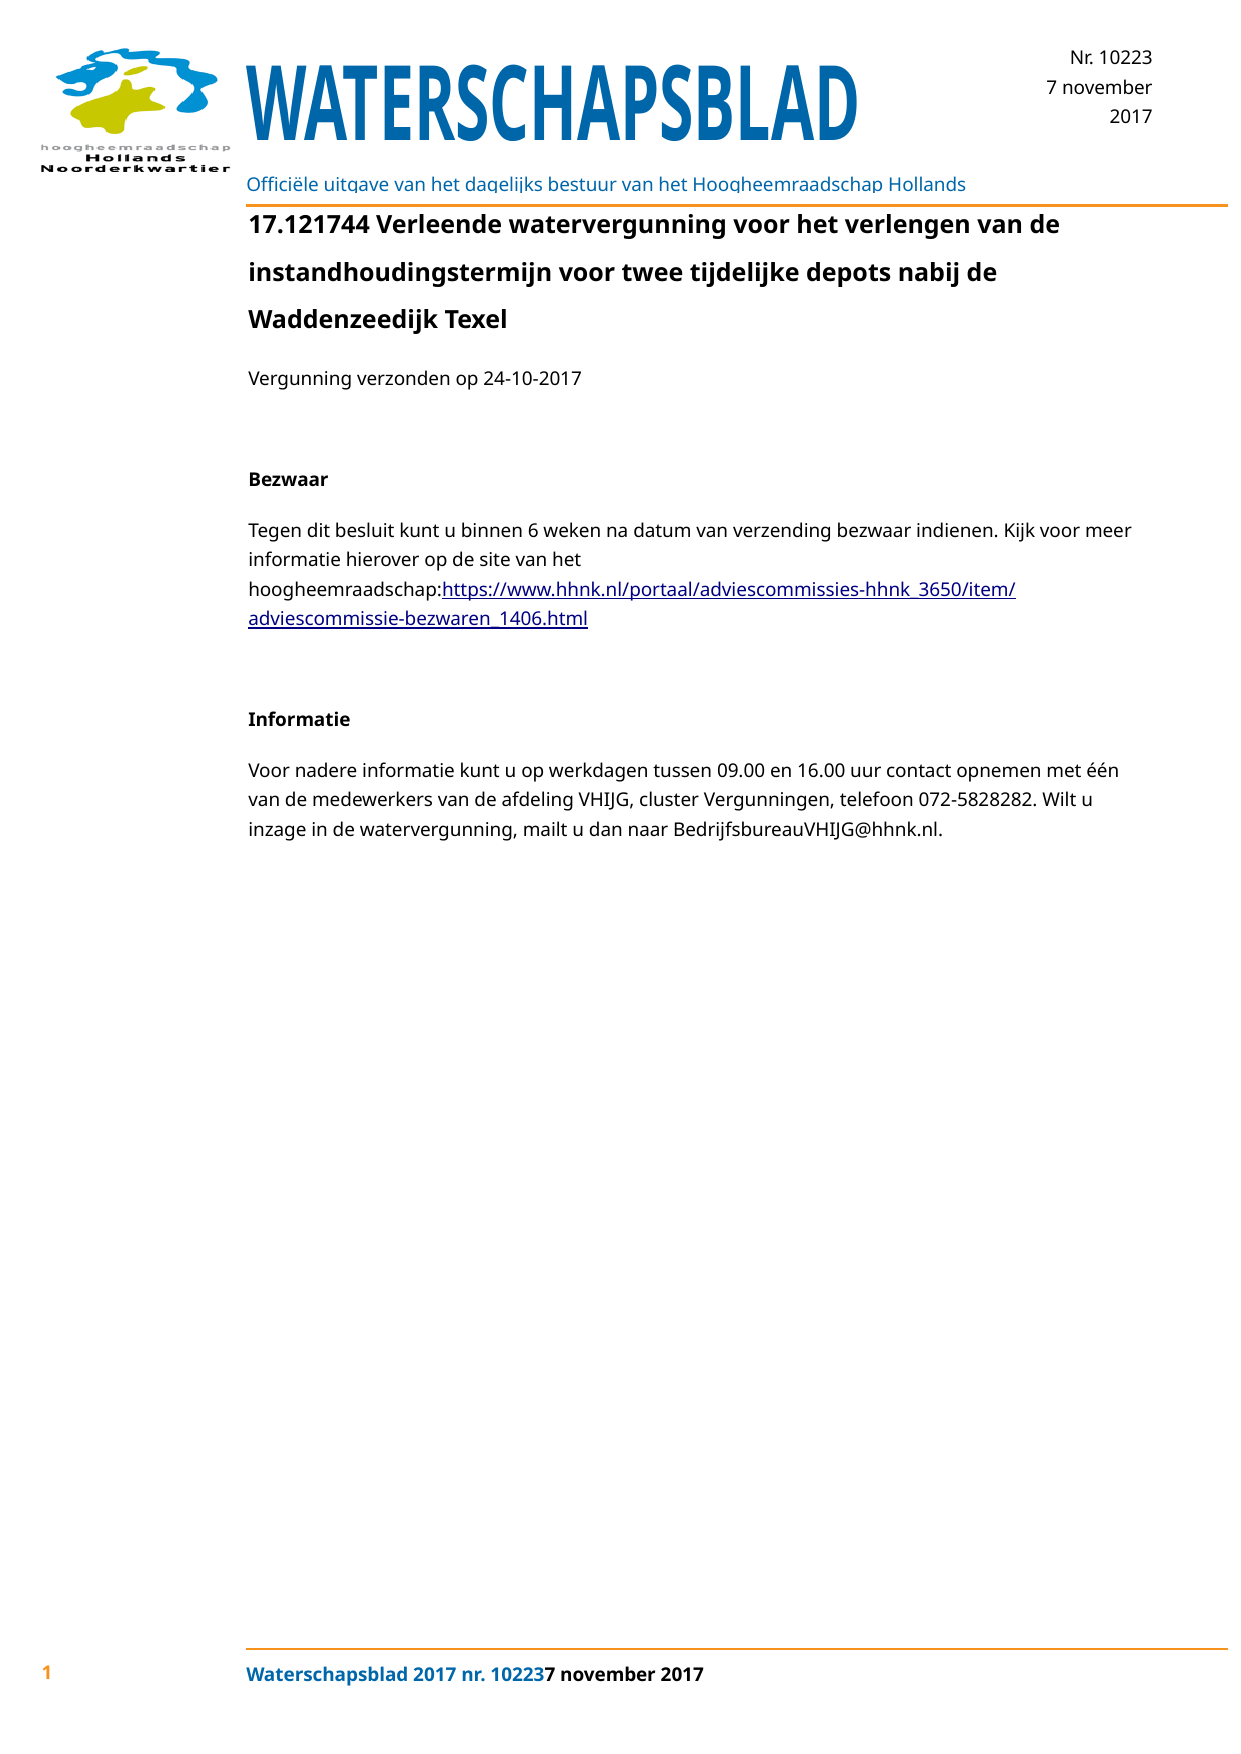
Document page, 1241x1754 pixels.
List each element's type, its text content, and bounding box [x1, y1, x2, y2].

text Bezwaar [248, 466, 1152, 492]
picture [41, 47, 231, 172]
text Vergunning verzonden op 24-10-2017 [248, 366, 1152, 391]
text Tegen dit besluit kunt u binnen 6 weken na datum van verzending bezwaar indienen. Kijk voor meer informatie hierover op de site van het hoogheemraadschap:https://www.hhnk.nl/portaal/adviescommissies-hhnk_3650/item/adviescommissie-bezwaren_1406.html [248, 517, 1152, 631]
text Informatie [248, 706, 1152, 732]
text 17.121744 Verleende watervergunning voor het verlengen van de instandhoudingstermijn voor twee tijdelijke depots nabij de Waddenzeedijk Texel [248, 207, 1152, 336]
text Voor nadere informatie kunt u op werkdagen tussen 09.00 en 16.00 uur contact opnemen met één van de medewerkers van de afdeling VHIJG, cluster Vergunningen, telefoon 072-5828282. Wilt u inzage in de watervergunning, mailt u dan naar BedrijfsbureauVHIJG@hhnk.nl. [248, 757, 1152, 842]
